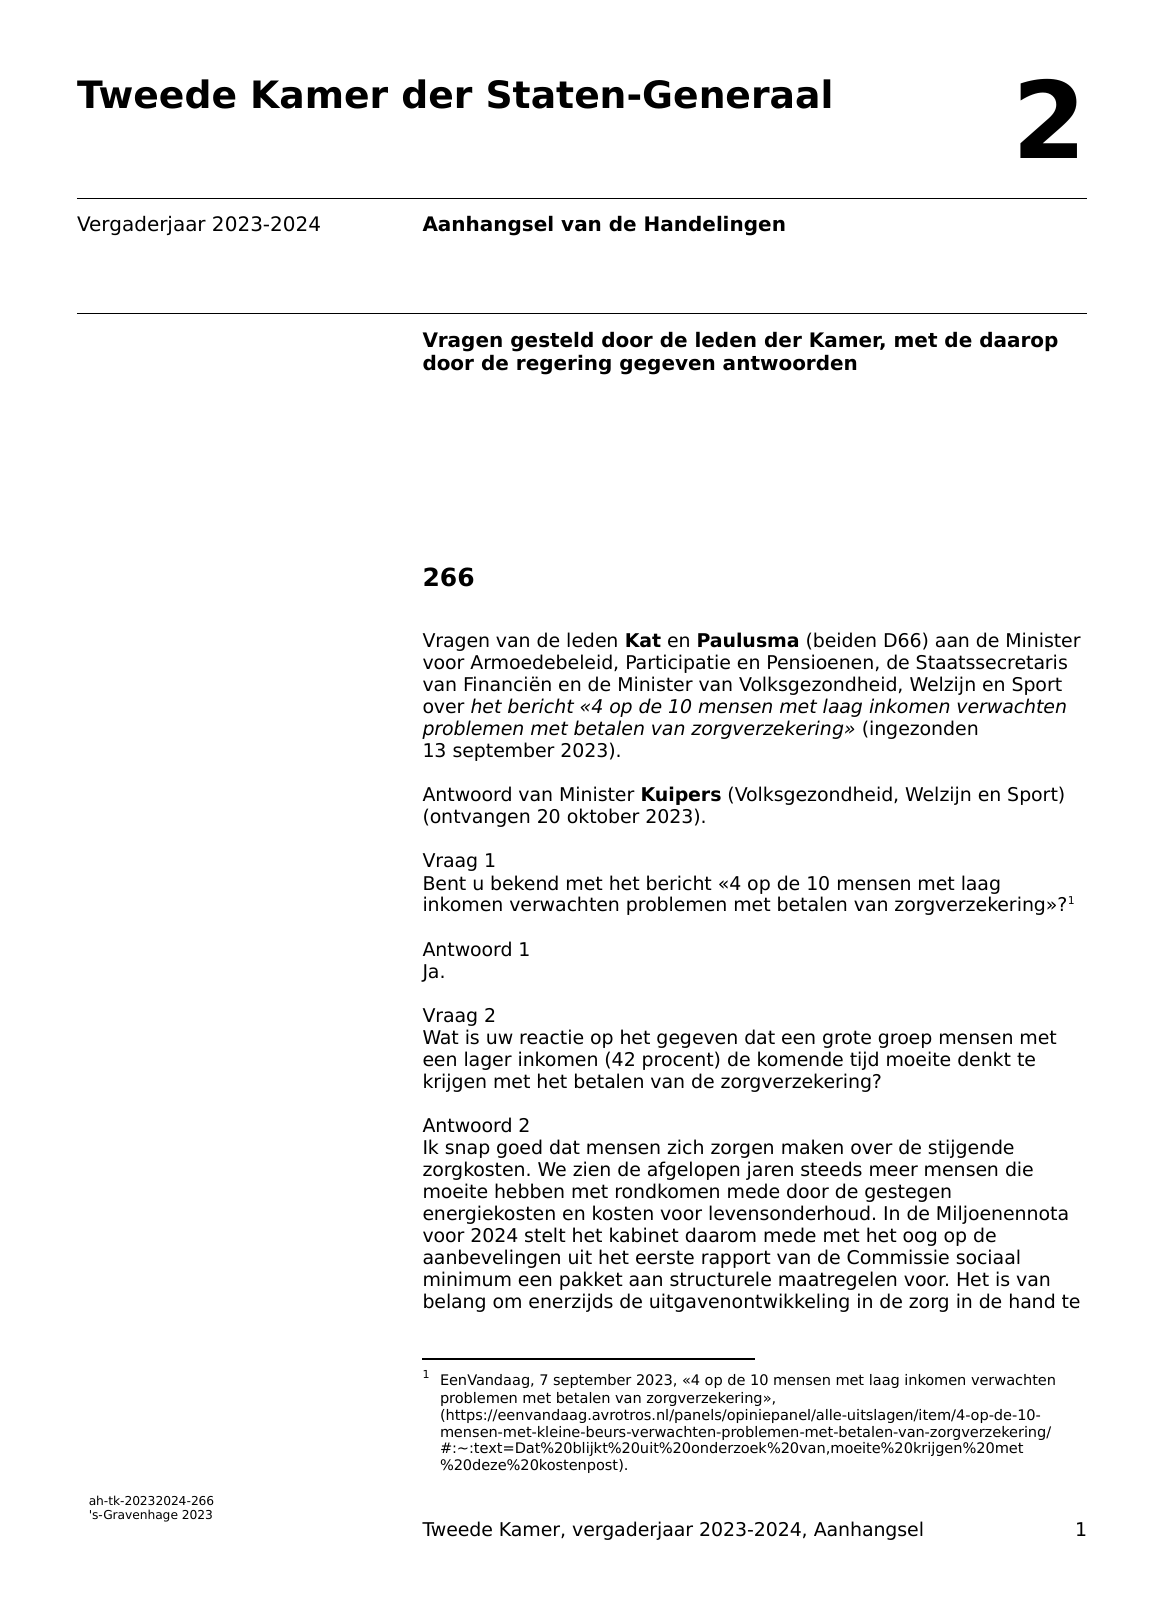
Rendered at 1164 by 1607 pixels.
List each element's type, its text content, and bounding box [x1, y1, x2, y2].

text EenVandaag, 7 september 2023, «4 op de 10 mensen met laag inkomen verwachten problemen met betalen van zorgverzekering», (https://eenvandaag.avrotros.nl/panels/opiniepanel/alle-uitslagen/item/4-op-de-10-mensen-met-kleine-beurs-verwachten-problemen-met-betalen-van-zorgverzekering/#:~:text=Dat%20blijkt%20uit%20onderzoek%20van,moeite%20krijgen%20met%20deze%20kostenpost). [422, 1368, 1087, 1474]
text 266 [422, 563, 1087, 592]
table_cell Aanhangsel van de Handelingen [422, 199, 1087, 313]
table_cell [77, 314, 422, 375]
text Vragen van de leden Kat en Paulusma (beiden D66) aan de Minister voor Armoedebeleid, Participatie en Pensioenen, de Staatssecretaris van Financiën en de Minister van Volksgezondheid, Welzijn en Sport over het bericht «4 op de 10 mensen met laag inkomen verwachten problemen met betalen van zorgverzekering» (ingezonden 13 september 2023). [422, 630, 1087, 762]
text Ik snap goed dat mensen zich zorgen maken over de stijgende zorgkosten. We zien de afgelopen jaren steeds meer mensen die moeite hebben met rondkomen mede door de gestegen energiekosten en kosten voor levensonderhoud. In de Miljoenennota voor 2024 stelt het kabinet daarom mede met het oog op de aanbevelingen uit het eerste rapport van de Commissie sociaal minimum een pakket aan structurele maatregelen voor. Het is van belang om enerzijds de uitgavenontwikkeling in de zorg in de hand te [422, 1137, 1087, 1313]
text Wat is uw reactie op het gegeven dat een grote groep mensen met een lager inkomen (42 procent) de komende tijd moeite denkt te krijgen met het betalen van de zorgverzekering? [422, 1027, 1087, 1093]
text ah-tk-20232024-266 [88, 1494, 323, 1508]
text 's-Gravenhage 2023 [88, 1508, 323, 1522]
table_header Tweede Kamer der Staten-Generaal [77, 59, 886, 198]
text Antwoord 2 [422, 1115, 1087, 1137]
text Antwoord van Minister Kuipers (Volksgezondheid, Welzijn en Sport) (ontvangen 20 oktober 2023). [422, 784, 1087, 828]
text Bent u bekend met het bericht «4 op de 10 mensen met laag inkomen verwachten problemen met betalen van zorgverzekering»? [422, 872, 1087, 916]
text Vraag 1 [422, 850, 1087, 872]
text Antwoord 1 [422, 938, 1087, 961]
table_cell Vergaderjaar 2023-2024 [77, 199, 422, 313]
table_cell Vragen gesteld door de leden der Kamer, met de daarop door de regering gegeven antwoorden [422, 314, 1087, 375]
text Vraag 2 [422, 1005, 1087, 1027]
table_header 2 [886, 59, 1087, 198]
text Ja. [422, 961, 1087, 982]
